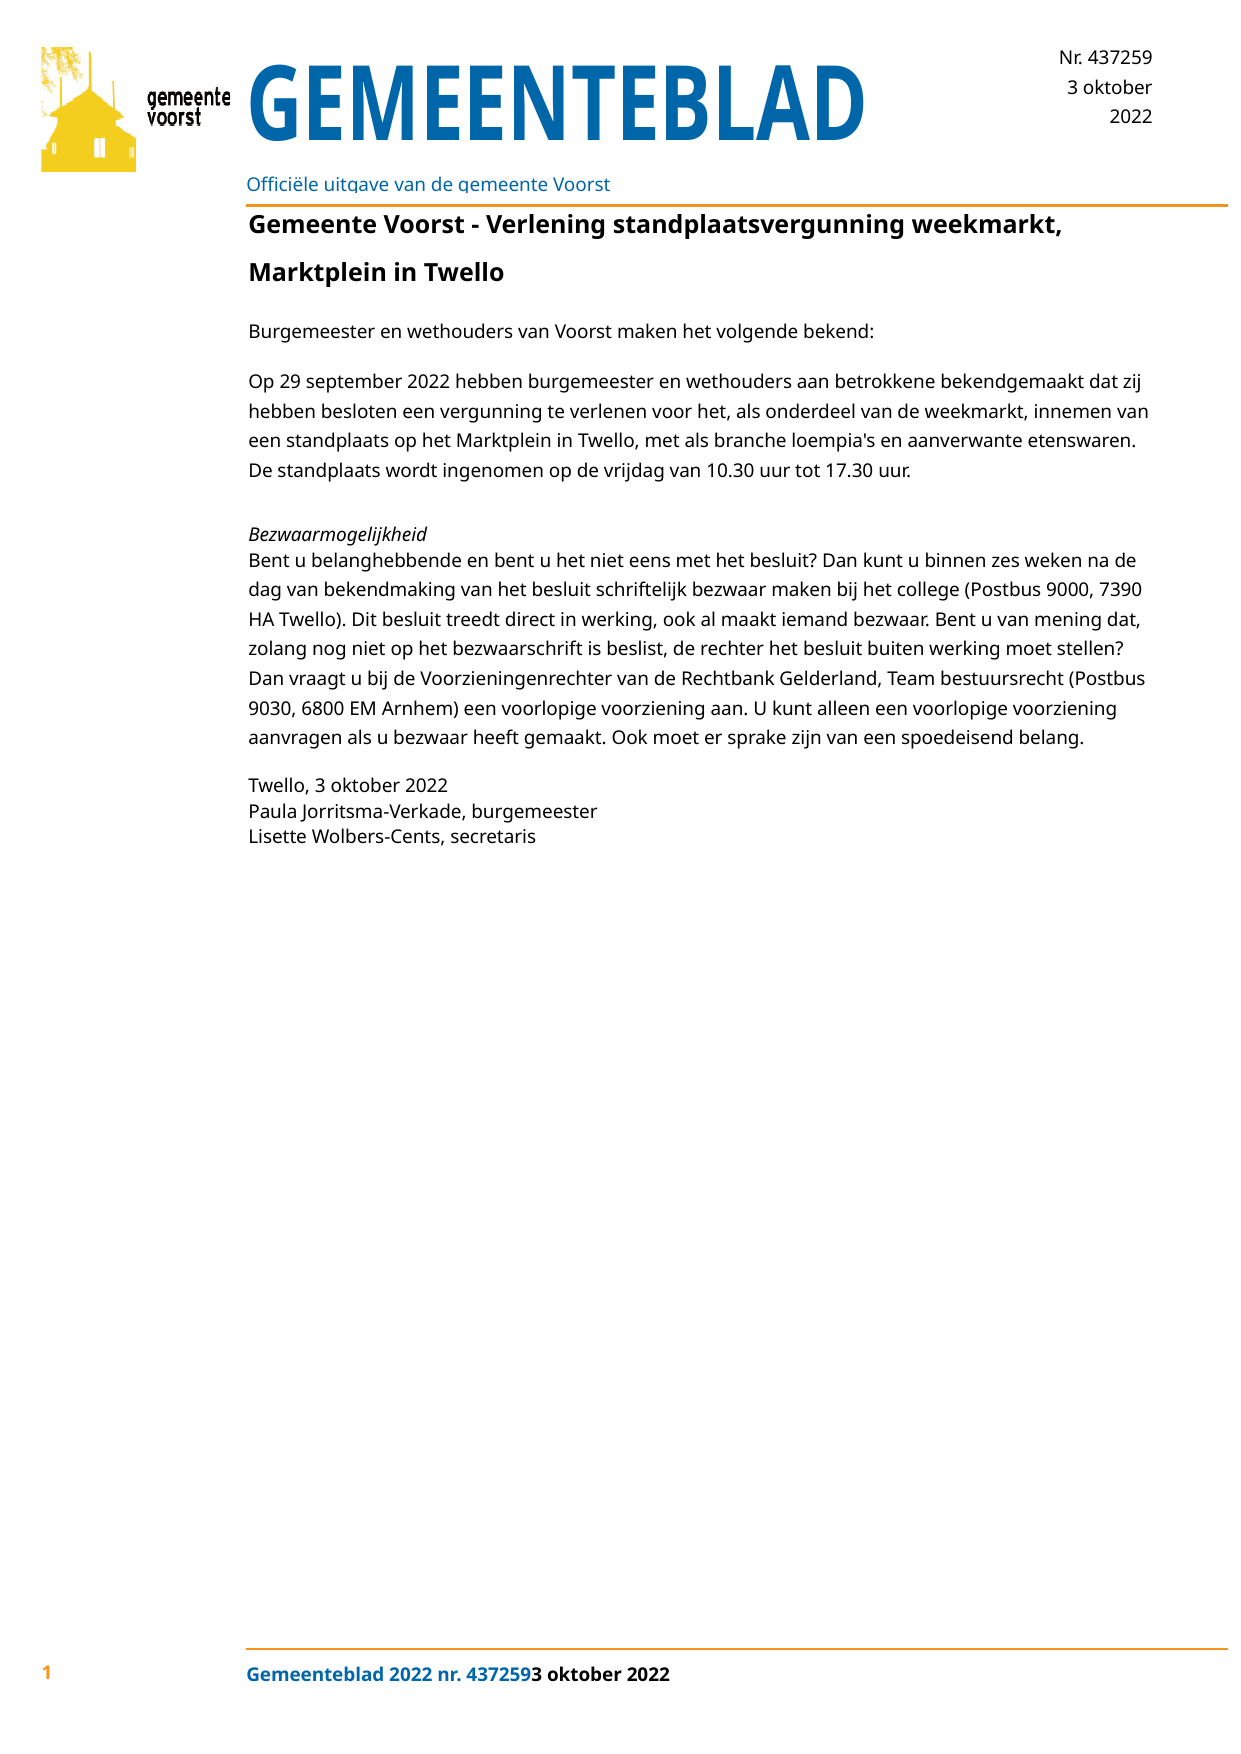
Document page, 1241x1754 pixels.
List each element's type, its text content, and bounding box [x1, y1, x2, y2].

text Paula Jorritsma-Verkade, burgemeester [248, 798, 1152, 823]
text Op 29 september 2022 hebben burgemeester en wethouders aan betrokkene bekendgemaakt dat zij hebben besloten een vergunning te verlenen voor het, als onderdeel van de weekmarkt, innemen van een standplaats op het Marktplein in Twello, met als branche loempia's en aanverwante etenswaren. De standplaats wordt ingenomen op de vrijdag van 10.30 uur tot 17.30 uur. [248, 368, 1152, 483]
text Burgemeester en wethouders van Voorst maken het volgende bekend: [248, 318, 1152, 344]
picture [41, 47, 231, 172]
text Twello, 3 oktober 2022 [248, 772, 1152, 798]
text Lisette Wolbers-Cents, secretaris [248, 823, 1152, 849]
text Bezwaarmogelijkheid [248, 521, 1152, 547]
text Gemeente Voorst - Verlening standplaatsvergunning weekmarkt, Marktplein in Twello [248, 207, 1152, 288]
text Bent u belanghebbende en bent u het niet eens met het besluit? Dan kunt u binnen zes weken na de dag van bekendmaking van het besluit schriftelijk bezwaar maken bij het college (Postbus 9000, 7390 HA Twello). Dit besluit treedt direct in werking, ook al maakt iemand bezwaar. Bent u van mening dat, zolang nog niet op het bezwaarschrift is beslist, de rechter het besluit buiten werking moet stellen? Dan vraagt u bij de Voorzieningenrechter van de Rechtbank Gelderland, Team bestuursrecht (Postbus 9030, 6800 EM Arnhem) een voorlopige voorziening aan. U kunt alleen een voorlopige voorziening aanvragen als u bezwaar heeft gemaakt. Ook moet er sprake zijn van een spoedeisend belang. [248, 547, 1152, 750]
